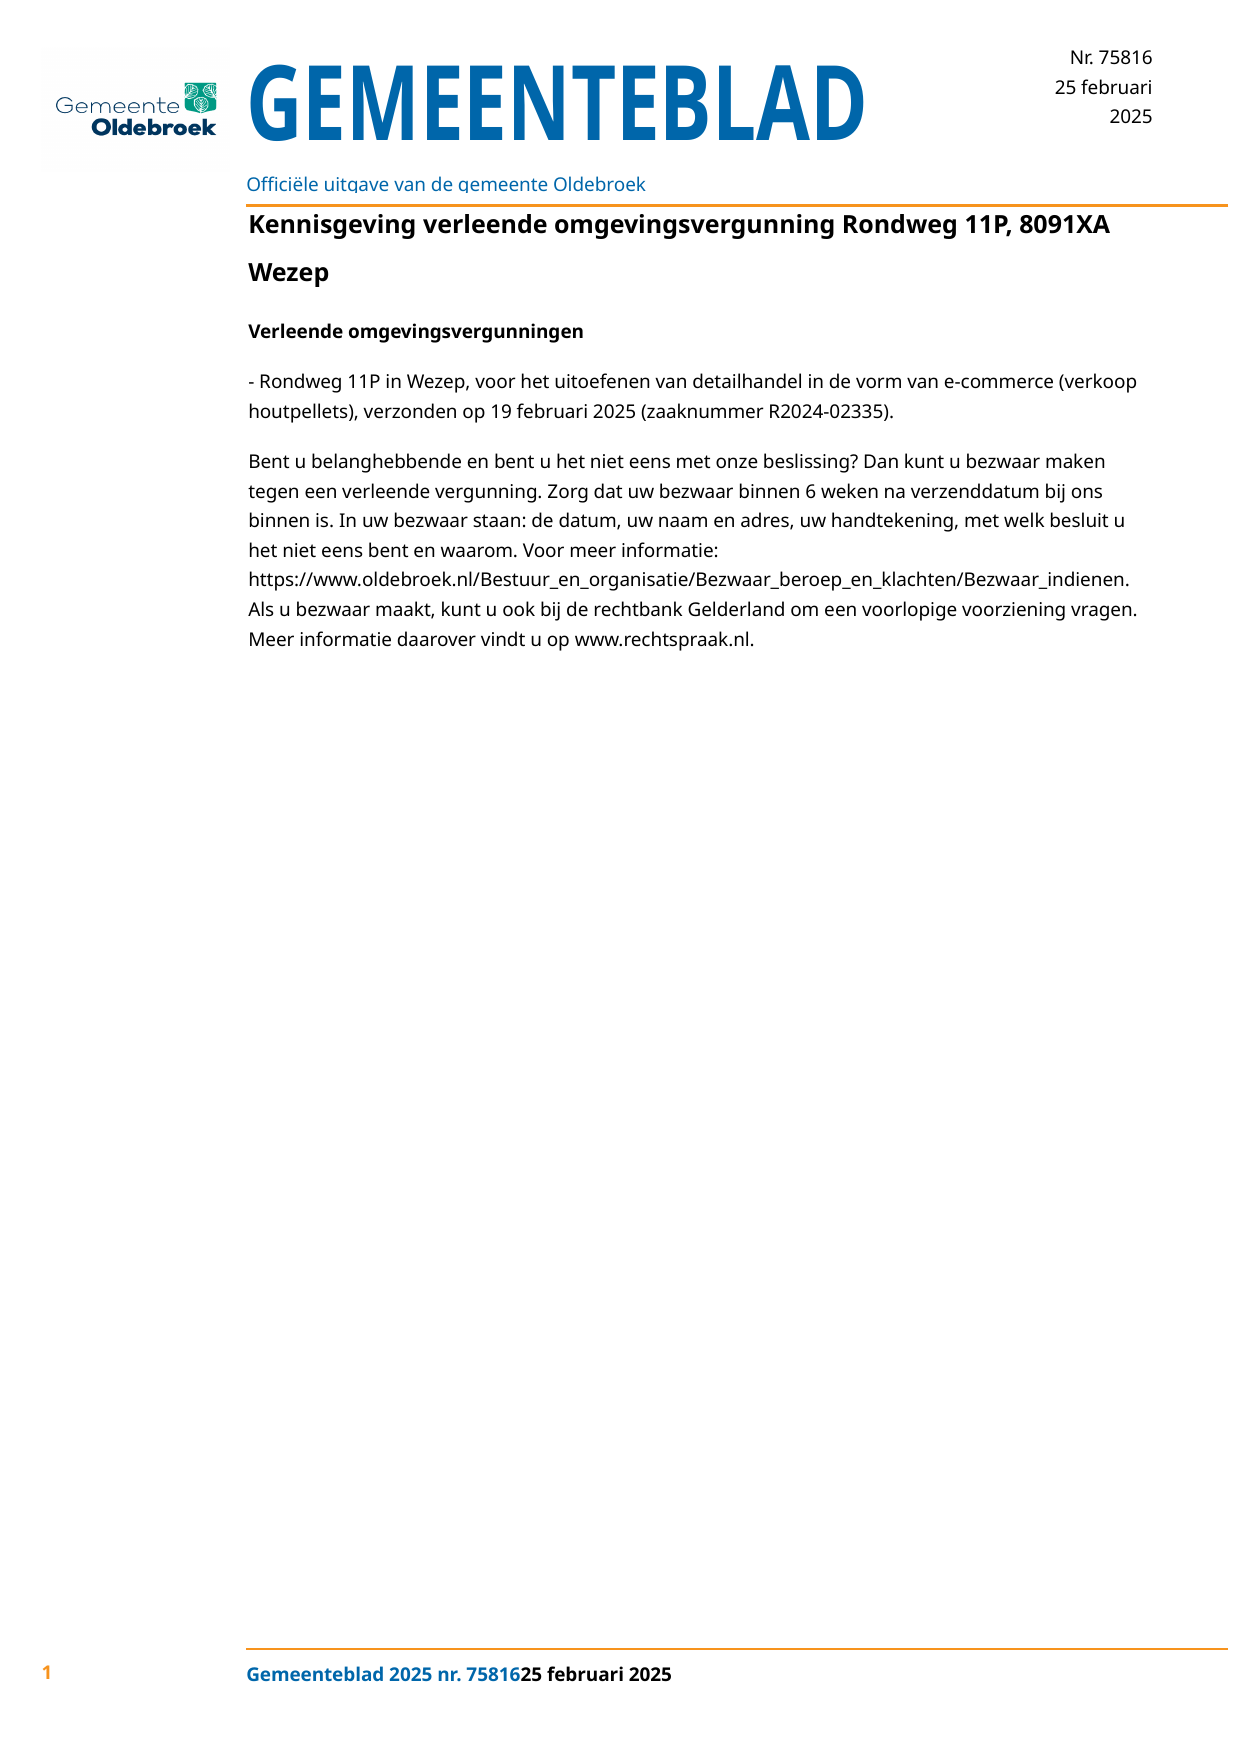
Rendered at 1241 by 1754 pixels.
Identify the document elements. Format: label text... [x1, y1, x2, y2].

text Bent u belanghebbende en bent u het niet eens met onze beslissing? Dan kunt u bezwaar maken tegen een verleende vergunning. Zorg dat uw bezwaar binnen 6 weken na verzenddatum bij ons binnen is. In uw bezwaar staan: de datum, uw naam en adres, uw handtekening, met welk besluit u het niet eens bent en waarom. Voor meer informatie: https://www.oldebroek.nl/Bestuur_en_organisatie/Bezwaar_beroep_en_klachten/Bezwaar_indienen. Als u bezwaar maakt, kunt u ook bij de rechtbank Gelderland om een voorlopige voorziening vragen. Meer informatie daarover vindt u op www.rechtspraak.nl. [248, 448, 1152, 652]
picture [41, 47, 231, 172]
text - Rondweg 11P in Wezep, voor het uitoefenen van detailhandel in de vorm van e-commerce (verkoop houtpellets), verzonden op 19 februari 2025 (zaaknummer R2024-02335). [248, 368, 1152, 424]
text Kennisgeving verleende omgevingsvergunning Rondweg 11P, 8091XA Wezep [248, 207, 1152, 288]
text Verleende omgevingsvergunningen [248, 318, 1152, 344]
